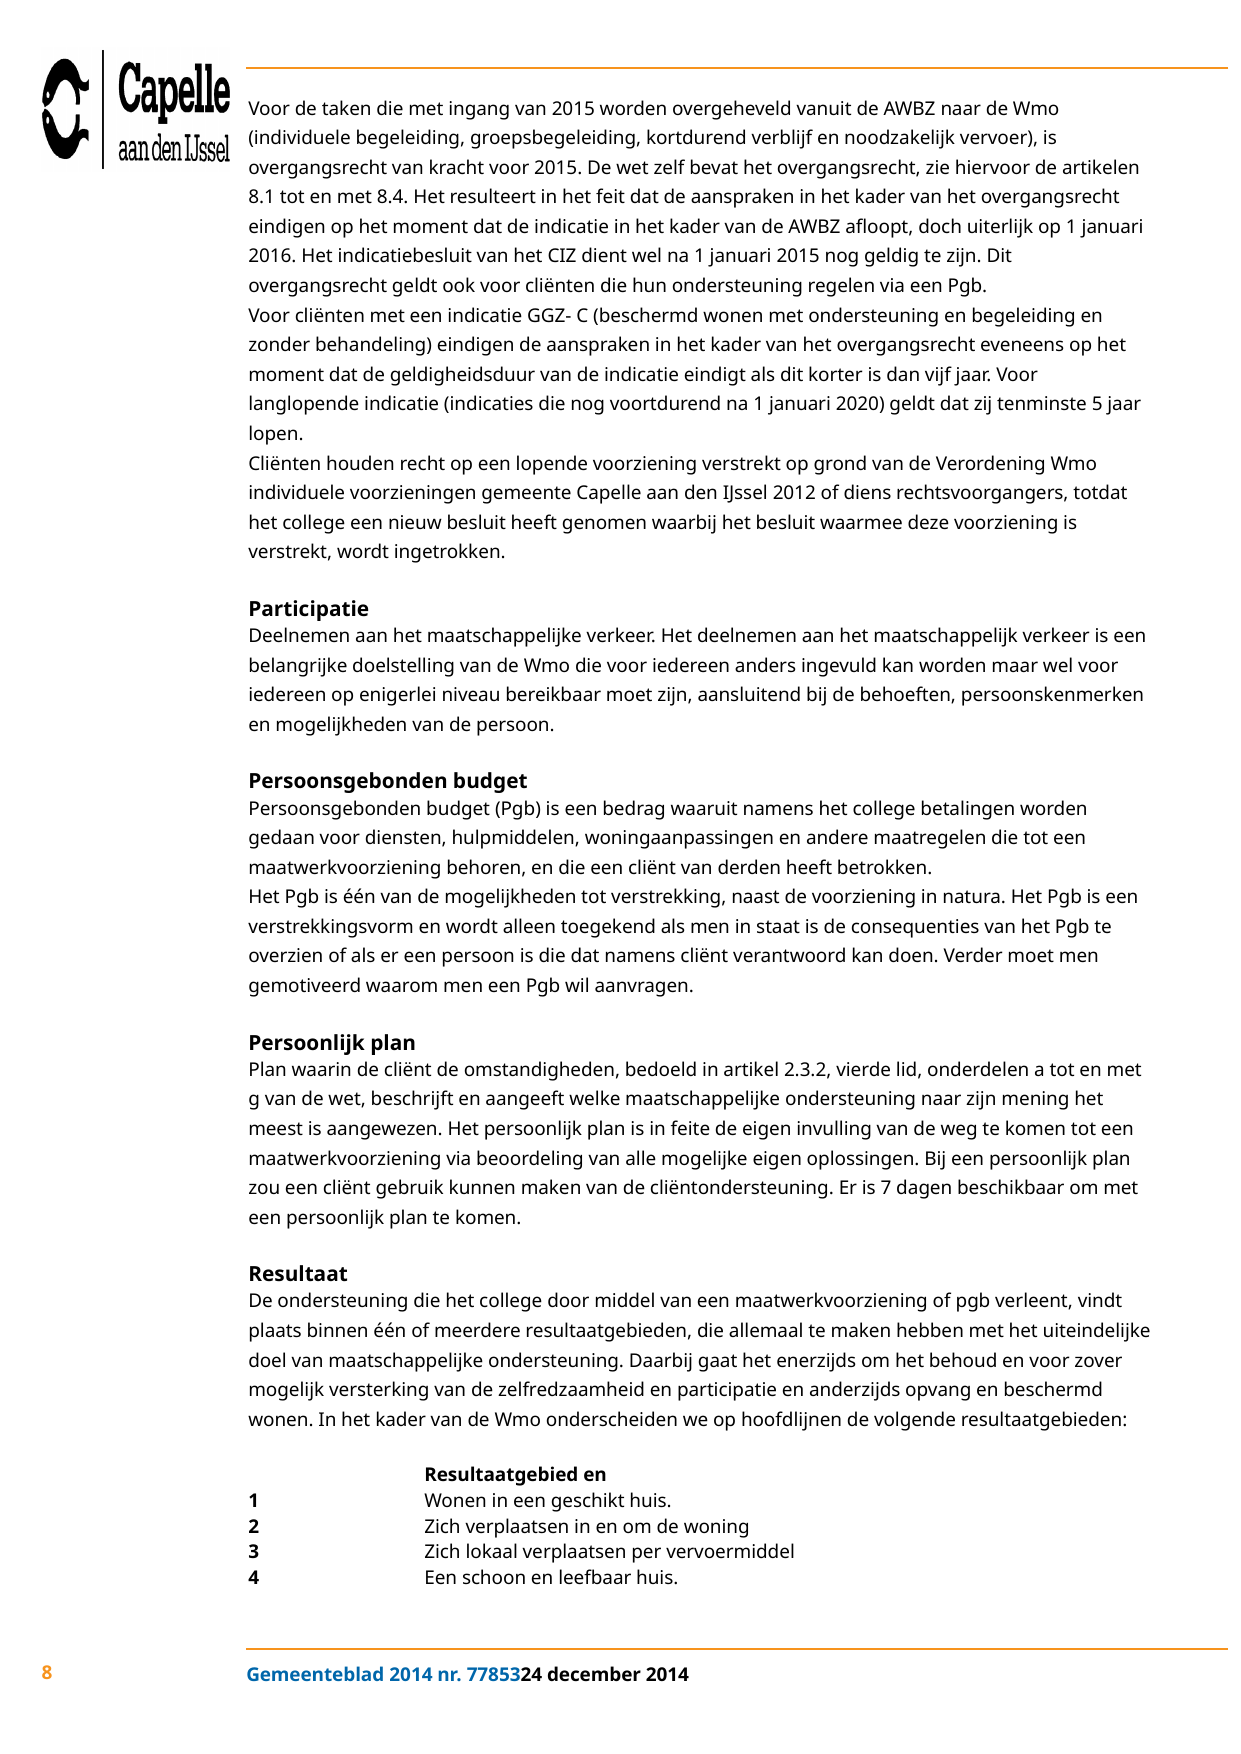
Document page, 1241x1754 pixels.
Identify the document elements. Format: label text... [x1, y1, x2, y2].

table_cell 1 [248, 1487, 424, 1513]
text Voor de taken die met ingang van 2015 worden overgeheveld vanuit de AWBZ naar de Wmo (individuele begeleiding, groepsbegeleiding, kortdurend verblijf en noodzakelijk vervoer), is overgangsrecht van kracht voor 2015. De wet zelf bevat het overgangsrecht, zie hiervoor de artikelen 8.1 tot en met 8.4. Het resulteert in het feit dat de aanspraken in het kader van het overgangsrecht eindigen op het moment dat de indicatie in het kader van de AWBZ afloopt, doch uiterlijk op 1 januari 2016. Het indicatiebesluit van het CIZ dient wel na 1 januari 2015 nog geldig te zijn. Dit overgangsrecht geldt ook voor cliënten die hun ondersteuning regelen via een Pgb. [248, 95, 1152, 298]
text Voor cliënten met een indicatie GGZ- C (beschermd wonen met ondersteuning en begeleiding en zonder behandeling) eindigen de aanspraken in het kader van het overgangsrecht eveneens op het moment dat de geldigheidsduur van de indicatie eindigt als dit korter is dan vijf jaar. Voor langlopende indicatie (indicaties die nog voortdurend na 1 januari 2020) geldt dat zij tenminste 5 jaar lopen. [248, 302, 1152, 446]
picture [41, 47, 231, 172]
table_cell 3 [248, 1539, 424, 1564]
table_header Resultaatgebied en [424, 1461, 1152, 1487]
table_header [248, 1461, 424, 1487]
table_cell Wonen in een geschikt huis. [424, 1487, 1152, 1513]
text Plan waarin de cliënt de omstandigheden, bedoeld in artikel 2.3.2, vierde lid, onderdelen a tot en met g van de wet, beschrijft en aangeeft welke maatschappelijke ondersteuning naar zijn mening het meest is aangewezen. Het persoonlijk plan is in feite de eigen invulling van de weg te komen tot een maatwerkvoorziening via beoordeling van alle mogelijke eigen oplossingen. Bij een persoonlijk plan zou een cliënt gebruik kunnen maken van de cliëntondersteuning. Er is 7 dagen beschikbaar om met een persoonlijk plan te komen. [248, 1056, 1152, 1230]
text Persoonlijk plan [248, 1028, 1152, 1056]
table_cell 2 [248, 1513, 424, 1538]
table_cell Zich verplaatsen in en om de woning [424, 1513, 1152, 1538]
table_cell Zich lokaal verplaatsen per vervoermiddel [424, 1539, 1152, 1564]
text Participatie [248, 594, 1152, 622]
table_cell 4 [248, 1564, 424, 1590]
text Persoonsgebonden budget [248, 766, 1152, 795]
text Resultaat [248, 1259, 1152, 1288]
text Persoonsgebonden budget (Pgb) is een bedrag waaruit namens het college betalingen worden gedaan voor diensten, hulpmiddelen, woningaanpassingen en andere maatregelen die tot een maatwerkvoorziening behoren, en die een cliënt van derden heeft betrokken. [248, 795, 1152, 880]
text Cliënten houden recht op een lopende voorziening verstrekt op grond van de Verordening Wmo individuele voorzieningen gemeente Capelle aan den IJssel 2012 of diens rechtsvoorgangers, totdat het college een nieuw besluit heeft genomen waarbij het besluit waarmee deze voorziening is verstrekt, wordt ingetrokken. [248, 450, 1152, 564]
text Het Pgb is één van de mogelijkheden tot verstrekking, naast de voorziening in natura. Het Pgb is een verstrekkingsvorm en wordt alleen toegekend als men in staat is de consequenties van het Pgb te overzien of als er een persoon is die dat namens cliënt verantwoord kan doen. Verder moet men gemotiveerd waarom men een Pgb wil aanvragen. [248, 883, 1152, 998]
text Deelnemen aan het maatschappelijke verkeer. Het deelnemen aan het maatschappelijk verkeer is een belangrijke doelstelling van de Wmo die voor iedereen anders ingevuld kan worden maar wel voor iedereen op enigerlei niveau bereikbaar moet zijn, aansluitend bij de behoeften, persoonskenmerken en mogelijkheden van de persoon. [248, 622, 1152, 737]
table_cell Een schoon en leefbaar huis. [424, 1564, 1152, 1590]
text De ondersteuning die het college door middel van een maatwerkvoorziening of pgb verleent, vindt plaats binnen één of meerdere resultaatgebieden, die allemaal te maken hebben met het uiteindelijke doel van maatschappelijke ondersteuning. Daarbij gaat het enerzijds om het behoud en voor zover mogelijk versterking van de zelfredzaamheid en participatie en anderzijds opvang en beschermd wonen. In het kader van de Wmo onderscheiden we op hoofdlijnen de volgende resultaatgebieden: [248, 1288, 1152, 1432]
